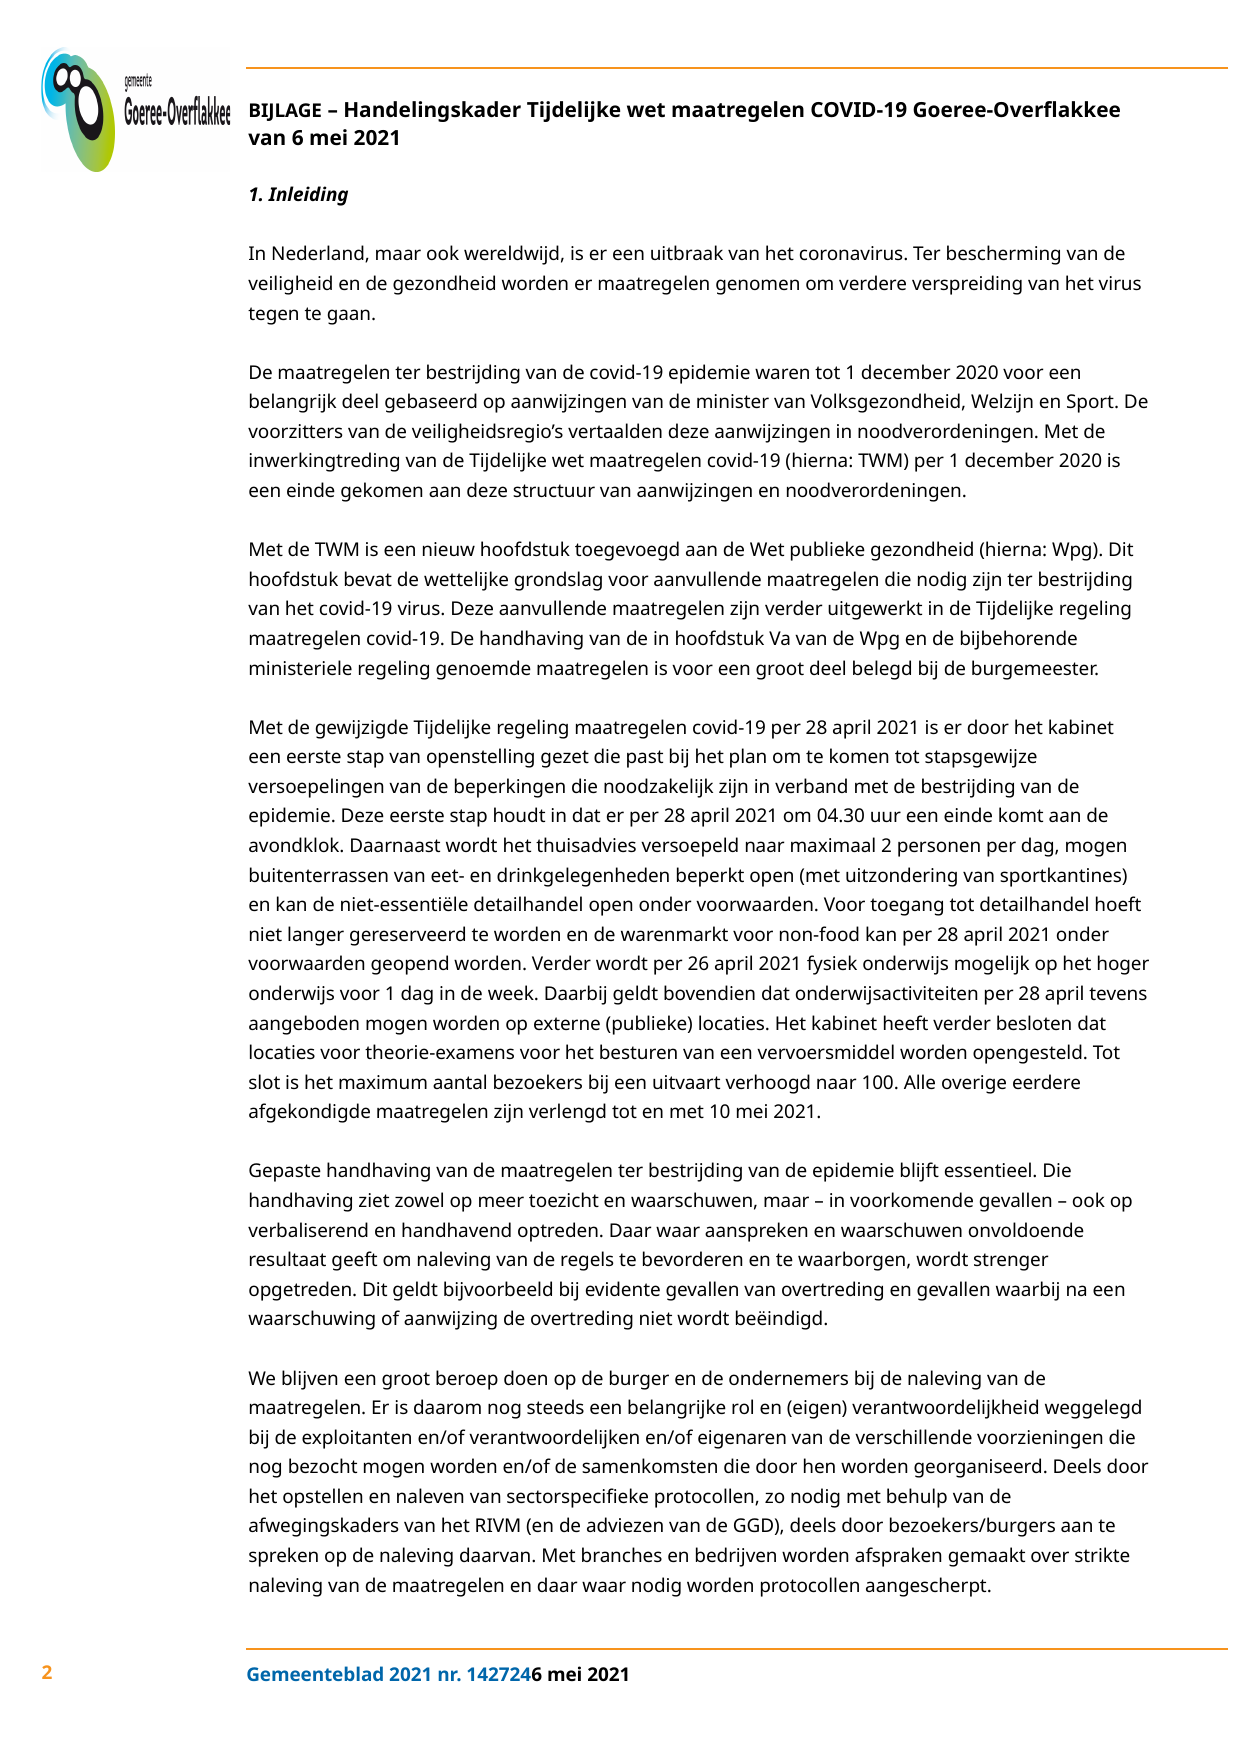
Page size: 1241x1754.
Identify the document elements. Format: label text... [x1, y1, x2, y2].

text De maatregelen ter bestrijding van de covid-19 epidemie waren tot 1 december 2020 voor een belangrijk deel gebaseerd op aanwijzingen van de minister van Volksgezondheid, Welzijn en Sport. De voorzitters van de veiligheidsregio’s vertaalden deze aanwijzingen in noodverordeningen. Met de inwerkingtreding van de Tijdelijke wet maatregelen covid-19 (hierna: TWM) per 1 december 2020 is een einde gekomen aan deze structuur van aanwijzingen en noodverordeningen. [248, 359, 1152, 503]
text Met de gewijzigde Tijdelijke regeling maatregelen covid-19 per 28 april 2021 is er door het kabinet een eerste stap van openstelling gezet die past bij het plan om te komen tot stapsgewijze versoepelingen van de beperkingen die noodzakelijk zijn in verband met de bestrijding van de epidemie. Deze eerste stap houdt in dat er per 28 april 2021 om 04.30 uur een einde komt aan de avondklok. Daarnaast wordt het thuisadvies versoepeld naar maximaal 2 personen per dag, mogen buitenterrassen van eet- en drinkgelegenheden beperkt open (met uitzondering van sportkantines) en kan de niet-essentiële detailhandel open onder voorwaarden. Voor toegang tot detailhandel hoeft niet langer gereserveerd te worden en de warenmarkt voor non-food kan per 28 april 2021 onder voorwaarden geopend worden. Verder wordt per 26 april 2021 fysiek onderwijs mogelijk op het hoger onderwijs voor 1 dag in de week. Daarbij geldt bovendien dat onderwijsactiviteiten per 28 april tevens aangeboden mogen worden op externe (publieke) locaties. Het kabinet heeft verder besloten dat locaties voor theorie-examens voor het besturen van een vervoersmiddel worden opengesteld. Tot slot is het maximum aantal bezoekers bij een uitvaart verhoogd naar 100. Alle overige eerdere afgekondigde maatregelen zijn verlengd tot en met 10 mei 2021. [248, 714, 1152, 1124]
text BIJLAGE – Handelingskader Tijdelijke wet maatregelen COVID-19 Goeree-Overflakkee van 6 mei 2021 [248, 95, 1152, 152]
text Met de TWM is een nieuw hoofdstuk toegevoegd aan de Wet publieke gezondheid (hierna: Wpg). Dit hoofdstuk bevat de wettelijke grondslag voor aanvullende maatregelen die nodig zijn ter bestrijding van het covid-19 virus. Deze aanvullende maatregelen zijn verder uitgewerkt in de Tijdelijke regeling maatregelen covid-19. De handhaving van de in hoofdstuk Va van de Wpg en de bijbehorende ministeriele regeling genoemde maatregelen is voor een groot deel belegd bij de burgemeester. [248, 536, 1152, 680]
text 1. Inleiding [248, 181, 1152, 207]
text Gepaste handhaving van de maatregelen ter bestrijding van de epidemie blijft essentieel. Die handhaving ziet zowel op meer toezicht en waarschuwen, maar – in voorkomende gevallen – ook op verbaliserend en handhavend optreden. Daar waar aanspreken en waarschuwen onvoldoende resultaat geeft om naleving van de regels te bevorderen en te waarborgen, wordt strenger opgetreden. Dit geldt bijvoorbeeld bij evidente gevallen van overtreding en gevallen waarbij na een waarschuwing of aanwijzing de overtreding niet wordt beëindigd. [248, 1158, 1152, 1331]
text In Nederland, maar ook wereldwijd, is er een uitbraak van het coronavirus. Ter bescherming van de veiligheid en de gezondheid worden er maatregelen genomen om verdere verspreiding van het virus tegen te gaan. [248, 241, 1152, 325]
text We blijven een groot beroep doen op de burger en de ondernemers bij de naleving van de maatregelen. Er is daarom nog steeds een belangrijke rol en (eigen) verantwoordelijkheid weggelegd bij de exploitanten en/of verantwoordelijken en/of eigenaren van de verschillende voorzieningen die nog bezocht mogen worden en/of de samenkomsten die door hen worden georganiseerd. Deels door het opstellen en naleven van sectorspecifieke protocollen, zo nodig met behulp van de afwegingskaders van het RIVM (en de adviezen van de GGD), deels door bezoekers/burgers aan te spreken op de naleving daarvan. Met branches en bedrijven worden afspraken gemaakt over strikte naleving van de maatregelen en daar waar nodig worden protocollen aangescherpt. [248, 1365, 1152, 1597]
picture [41, 47, 231, 172]
